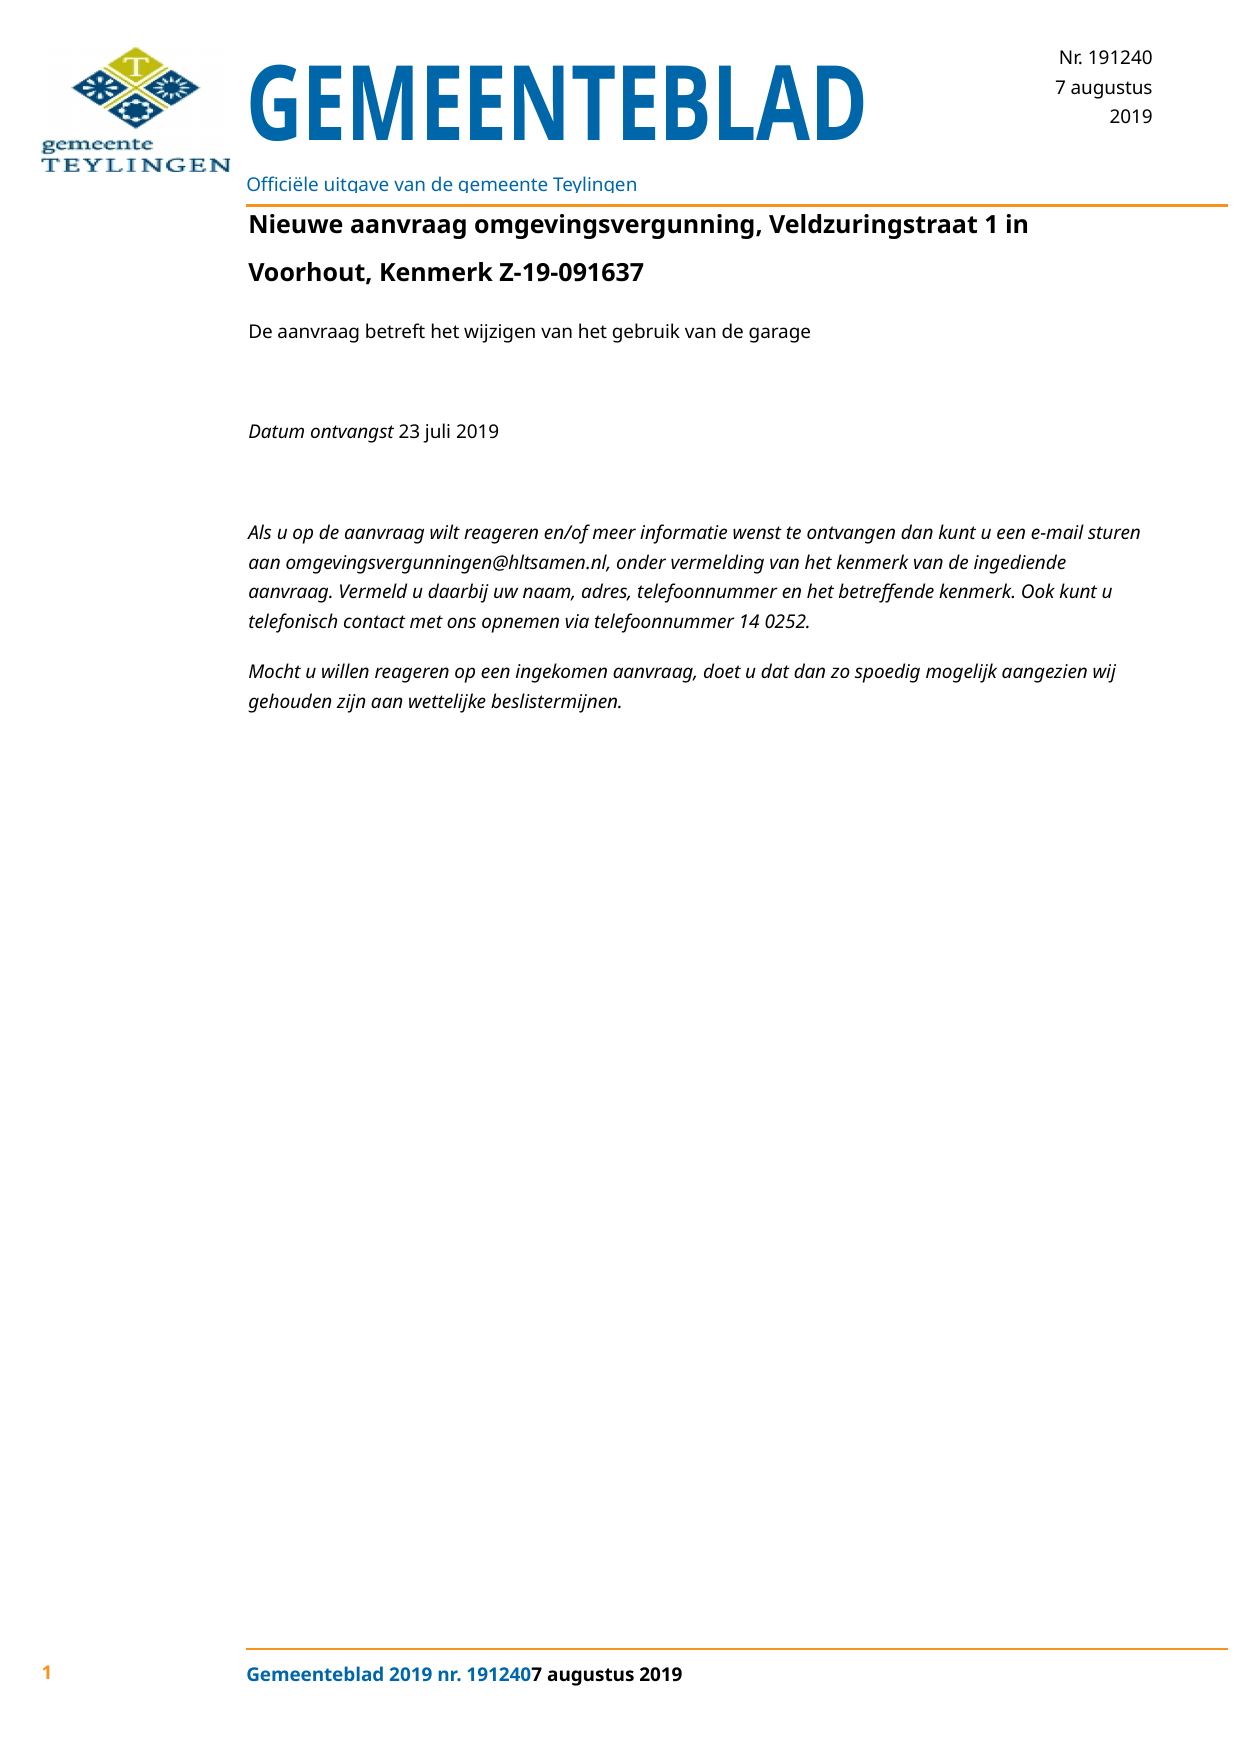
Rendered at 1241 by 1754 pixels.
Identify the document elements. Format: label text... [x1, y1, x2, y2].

text Nieuwe aanvraag omgevingsvergunning, Veldzuringstraat 1 in Voorhout, Kenmerk Z-19-091637 [248, 207, 1152, 288]
text De aanvraag betreft het wijzigen van het gebruik van de garage [248, 318, 1152, 344]
text Datum ontvangst 23 juli 2019 [248, 419, 1152, 444]
text Mocht u willen reageren op een ingekomen aanvraag, doet u dat dan zo spoedig mogelijk aangezien wij gehouden zijn aan wettelijke beslistermijnen. [248, 659, 1152, 714]
text Als u op de aanvraag wilt reageren en/of meer informatie wenst te ontvangen dan kunt u een e-mail sturen aan omgevingsvergunningen@hltsamen.nl, onder vermelding van het kenmerk van de ingediende aanvraag. Vermeld u daarbij uw naam, adres, telefoonnummer en het betreffende kenmerk. Ook kunt u telefonisch contact met ons opnemen via telefoonnummer 14 0252. [248, 519, 1152, 634]
picture [41, 47, 231, 172]
